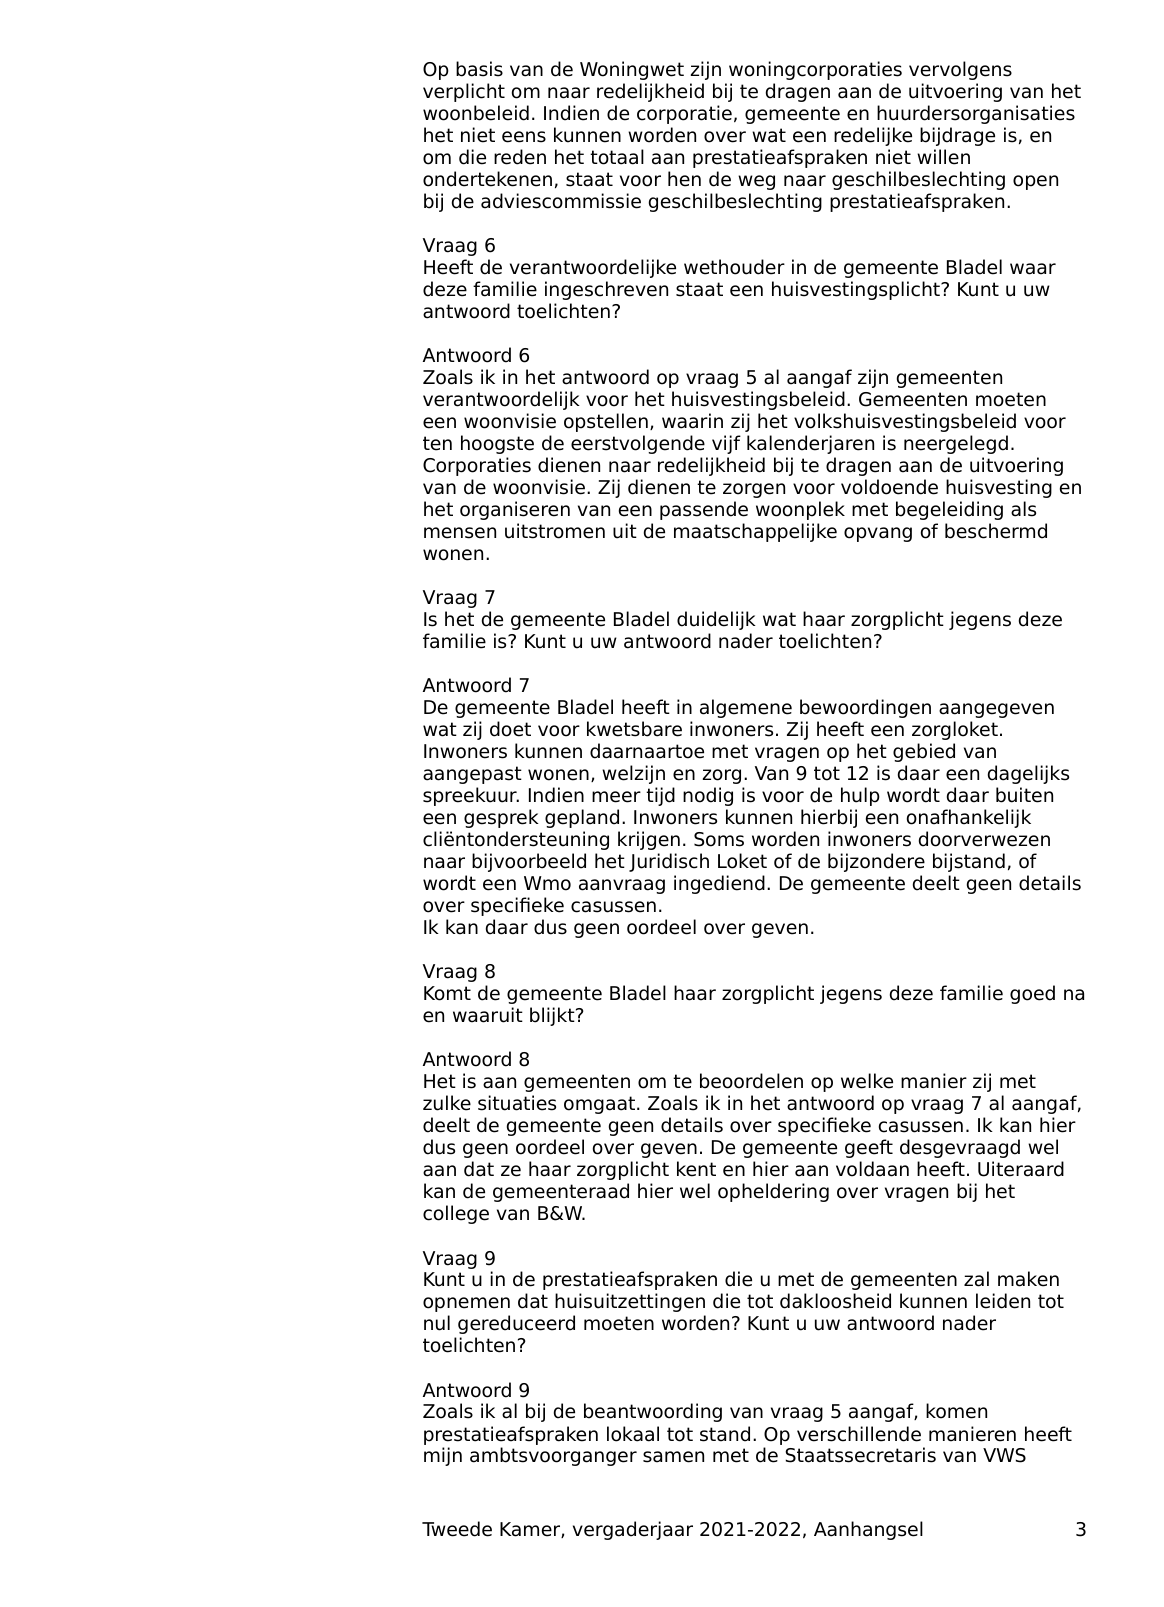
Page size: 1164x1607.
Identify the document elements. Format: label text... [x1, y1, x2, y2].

text Vraag 7 [422, 587, 1087, 609]
text Kunt u in de prestatieafspraken die u met de gemeenten zal maken opnemen dat huisuitzettingen die tot dakloosheid kunnen leiden tot nul gereduceerd moeten worden? Kunt u uw antwoord nader toelichten? [422, 1269, 1087, 1357]
text Zoals ik al bij de beantwoording van vraag 5 aangaf, komen prestatieafspraken lokaal tot stand. Op verschillende manieren heeft mijn ambtsvoorganger samen met de Staatssecretaris van VWS [422, 1401, 1087, 1467]
text Op basis van de Woningwet zijn woningcorporaties vervolgens verplicht om naar redelijkheid bij te dragen aan de uitvoering van het woonbeleid. Indien de corporatie, gemeente en huurdersorganisaties het niet eens kunnen worden over wat een redelijke bijdrage is, en om die reden het totaal aan prestatieafspraken niet willen ondertekenen, staat voor hen de weg naar geschilbeslechting open bij de adviescommissie geschilbeslechting prestatieafspraken. [422, 59, 1087, 213]
text De gemeente Bladel heeft in algemene bewoordingen aangegeven wat zij doet voor kwetsbare inwoners. Zij heeft een zorgloket. Inwoners kunnen daarnaartoe met vragen op het gebied van aangepast wonen, welzijn en zorg. Van 9 tot 12 is daar een dagelijks spreekuur. Indien meer tijd nodig is voor de hulp wordt daar buiten een gesprek gepland. Inwoners kunnen hierbij een onafhankelijk cliëntondersteuning krijgen. Soms worden inwoners doorverwezen naar bijvoorbeeld het Juridisch Loket of de bijzondere bijstand, of wordt een Wmo aanvraag ingediend. De gemeente deelt geen details over specifieke casussen. [422, 697, 1087, 917]
text Zoals ik in het antwoord op vraag 5 al aangaf zijn gemeenten verantwoordelijk voor het huisvestingsbeleid. Gemeenten moeten een woonvisie opstellen, waarin zij het volkshuisvestingsbeleid voor ten hoogste de eerstvolgende vijf kalenderjaren is neergelegd. Corporaties dienen naar redelijkheid bij te dragen aan de uitvoering van de woonvisie. Zij dienen te zorgen voor voldoende huisvesting en het organiseren van een passende woonplek met begeleiding als mensen uitstromen uit de maatschappelijke opvang of beschermd wonen. [422, 367, 1087, 565]
text Antwoord 9 [422, 1379, 1087, 1401]
text Heeft de verantwoordelijke wethouder in de gemeente Bladel waar deze familie ingeschreven staat een huisvestingsplicht? Kunt u uw antwoord toelichten? [422, 257, 1087, 323]
text Antwoord 7 [422, 675, 1087, 697]
text Ik kan daar dus geen oordeel over geven. [422, 917, 1087, 939]
text Het is aan gemeenten om te beoordelen op welke manier zij met zulke situaties omgaat. Zoals ik in het antwoord op vraag 7 al aangaf, deelt de gemeente geen details over specifieke casussen. Ik kan hier dus geen oordeel over geven. De gemeente geeft desgevraagd wel aan dat ze haar zorgplicht kent en hier aan voldaan heeft. Uiteraard kan de gemeenteraad hier wel opheldering over vragen bij het college van B&W. [422, 1071, 1087, 1225]
text Vraag 6 [422, 235, 1087, 257]
text Antwoord 8 [422, 1049, 1087, 1071]
text Komt de gemeente Bladel haar zorgplicht jegens deze familie goed na en waaruit blijkt? [422, 983, 1087, 1027]
text Vraag 8 [422, 961, 1087, 983]
text Is het de gemeente Bladel duidelijk wat haar zorgplicht jegens deze familie is? Kunt u uw antwoord nader toelichten? [422, 609, 1087, 653]
text Vraag 9 [422, 1247, 1087, 1269]
text Antwoord 6 [422, 345, 1087, 367]
